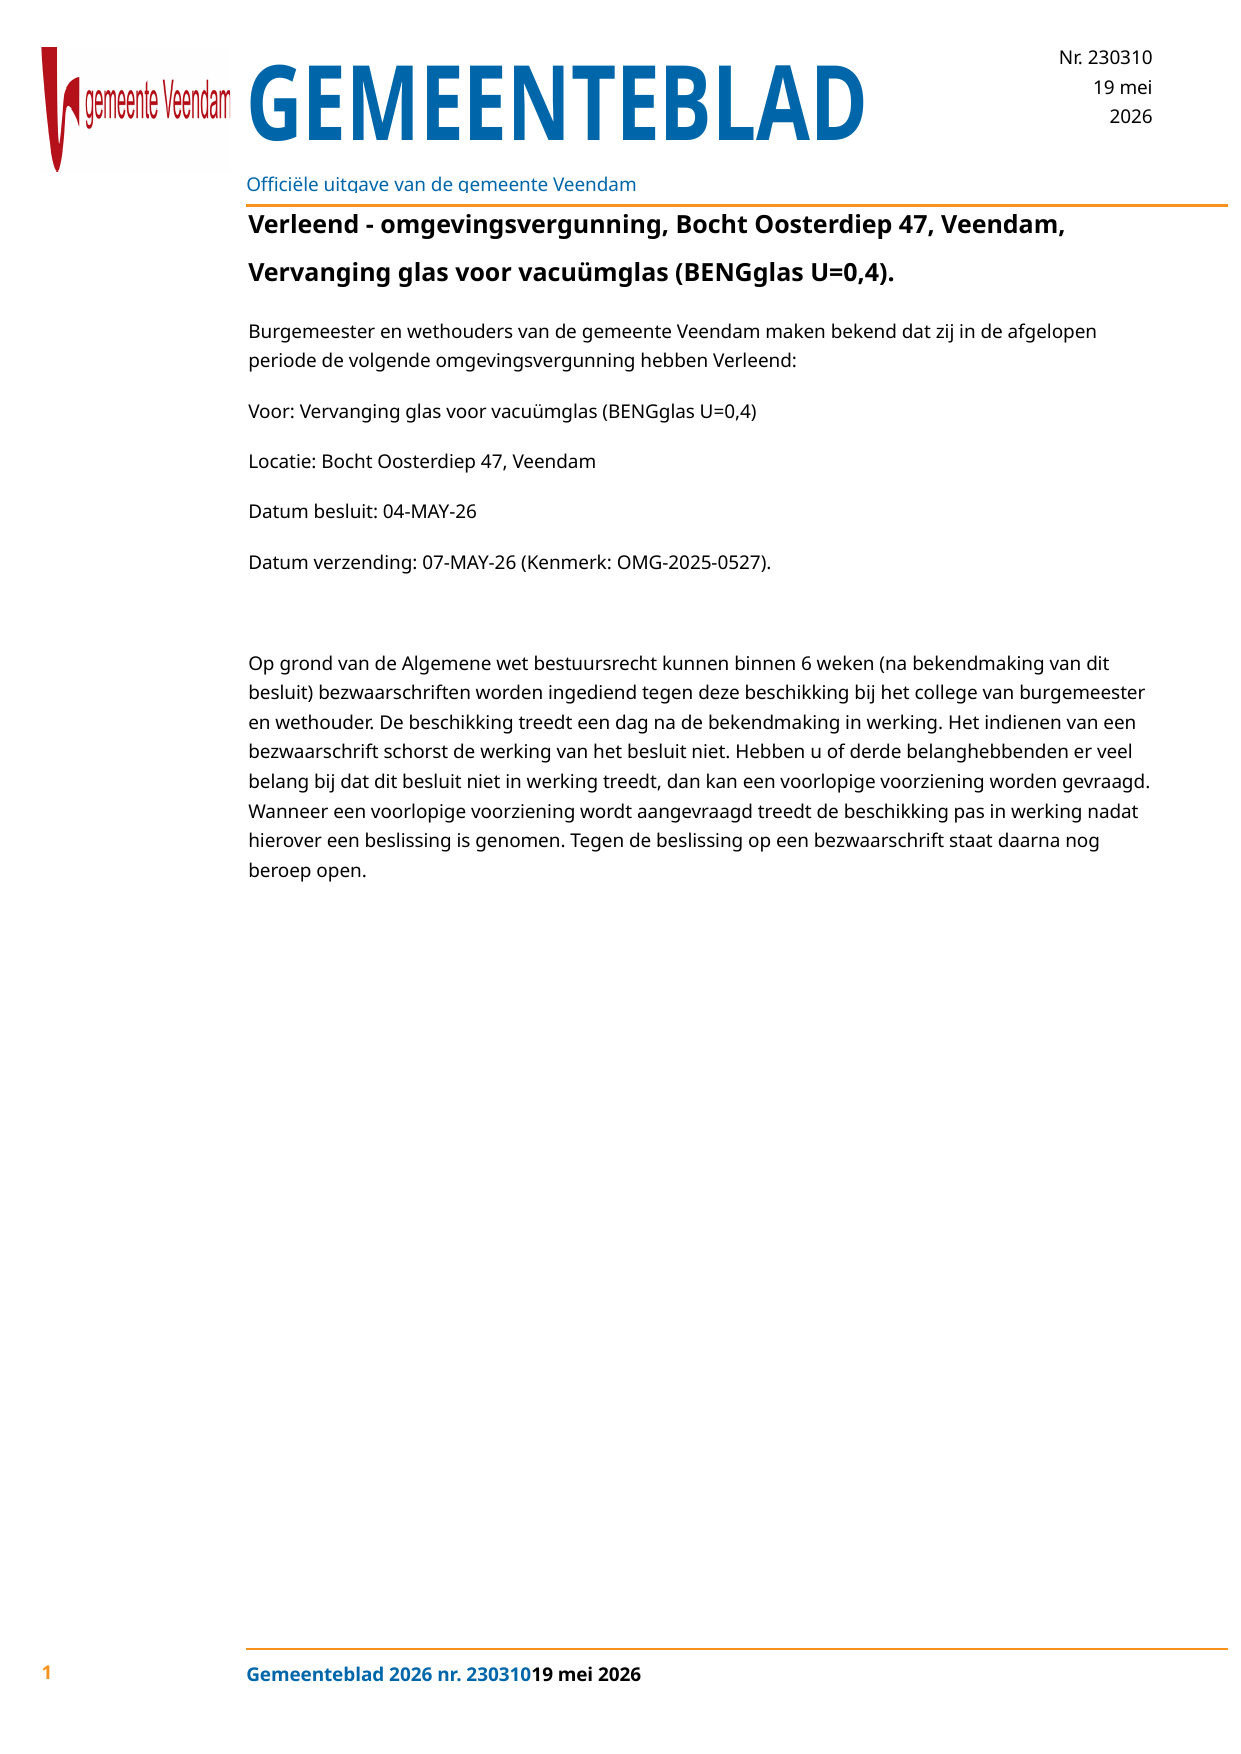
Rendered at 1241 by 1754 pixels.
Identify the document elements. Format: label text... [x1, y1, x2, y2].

text Burgemeester en wethouders van de gemeente Veendam maken bekend dat zij in de afgelopen periode de volgende omgevingsvergunning hebben Verleend: [248, 318, 1152, 373]
text Locatie: Bocht Oosterdiep 47, Veendam [248, 448, 1152, 474]
picture [41, 47, 231, 172]
text Datum besluit: 04-MAY-26 [248, 499, 1152, 524]
text Verleend - omgevingsvergunning, Bocht Oosterdiep 47, Veendam, Vervanging glas voor vacuümglas (BENGglas U=0,4). [248, 207, 1152, 288]
text Datum verzending: 07-MAY-26 (Kenmerk: OMG-2025-0527). [248, 549, 1152, 575]
text Voor: Vervanging glas voor vacuümglas (BENGglas U=0,4) [248, 398, 1152, 424]
text Op grond van de Algemene wet bestuursrecht kunnen binnen 6 weken (na bekendmaking van dit besluit) bezwaarschriften worden ingediend tegen deze beschikking bij het college van burgemeester en wethouder. De beschikking treedt een dag na de bekendmaking in werking. Het indienen van een bezwaarschrift schorst de werking van het besluit niet. Hebben u of derde belanghebbenden er veel belang bij dat dit besluit niet in werking treedt, dan kan een voorlopige voorziening worden gevraagd. Wanneer een voorlopige voorziening wordt aangevraagd treedt de beschikking pas in werking nadat hierover een beslissing is genomen. Tegen de beslissing op een bezwaarschrift staat daarna nog beroep open. [248, 650, 1152, 883]
